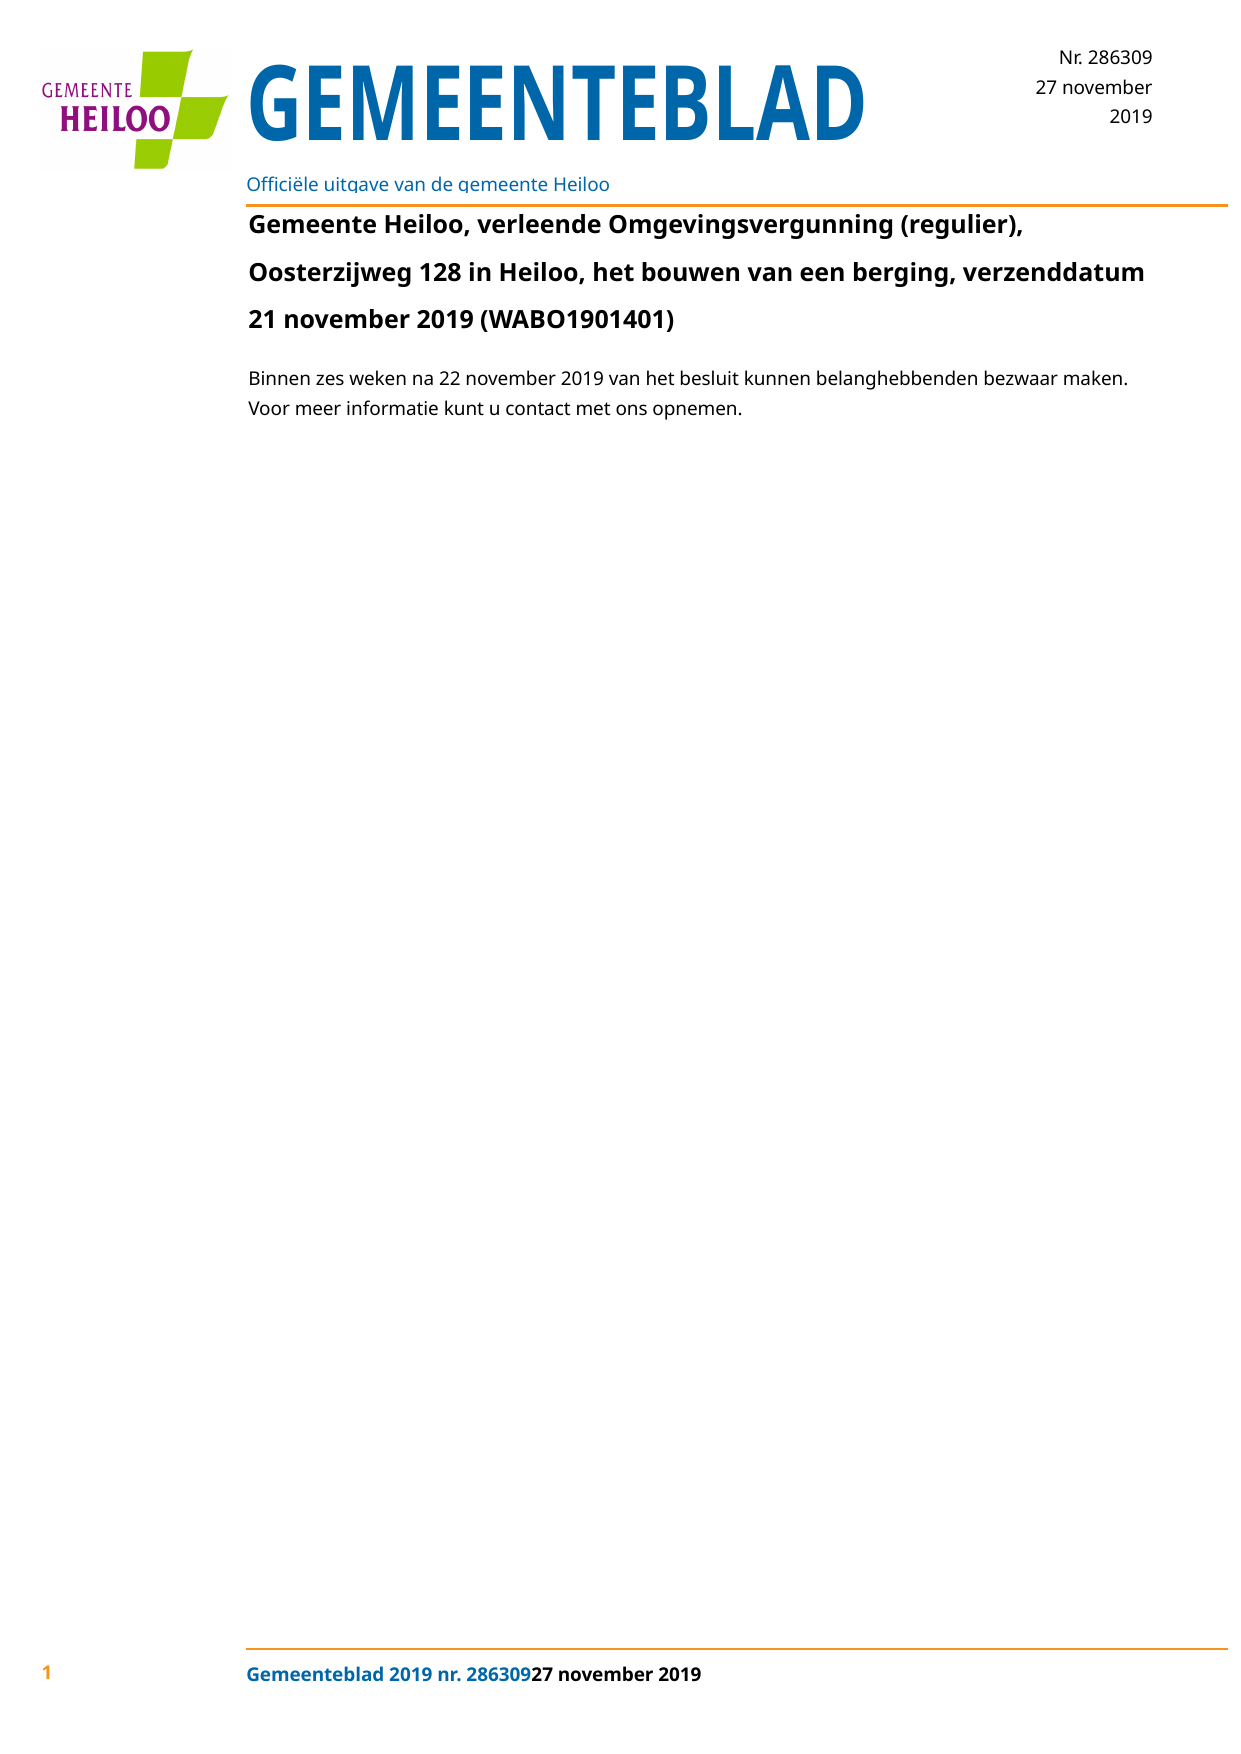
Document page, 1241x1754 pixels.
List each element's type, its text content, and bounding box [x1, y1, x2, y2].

text Binnen zes weken na 22 november 2019 van het besluit kunnen belanghebbenden bezwaar maken. Voor meer informatie kunt u contact met ons opnemen. [248, 366, 1152, 421]
text Gemeente Heiloo, verleende Omgevingsvergunning (regulier), Oosterzijweg 128 in Heiloo, het bouwen van een berging, verzenddatum 21 november 2019 (WABO1901401) [248, 207, 1152, 336]
picture [41, 47, 231, 172]
